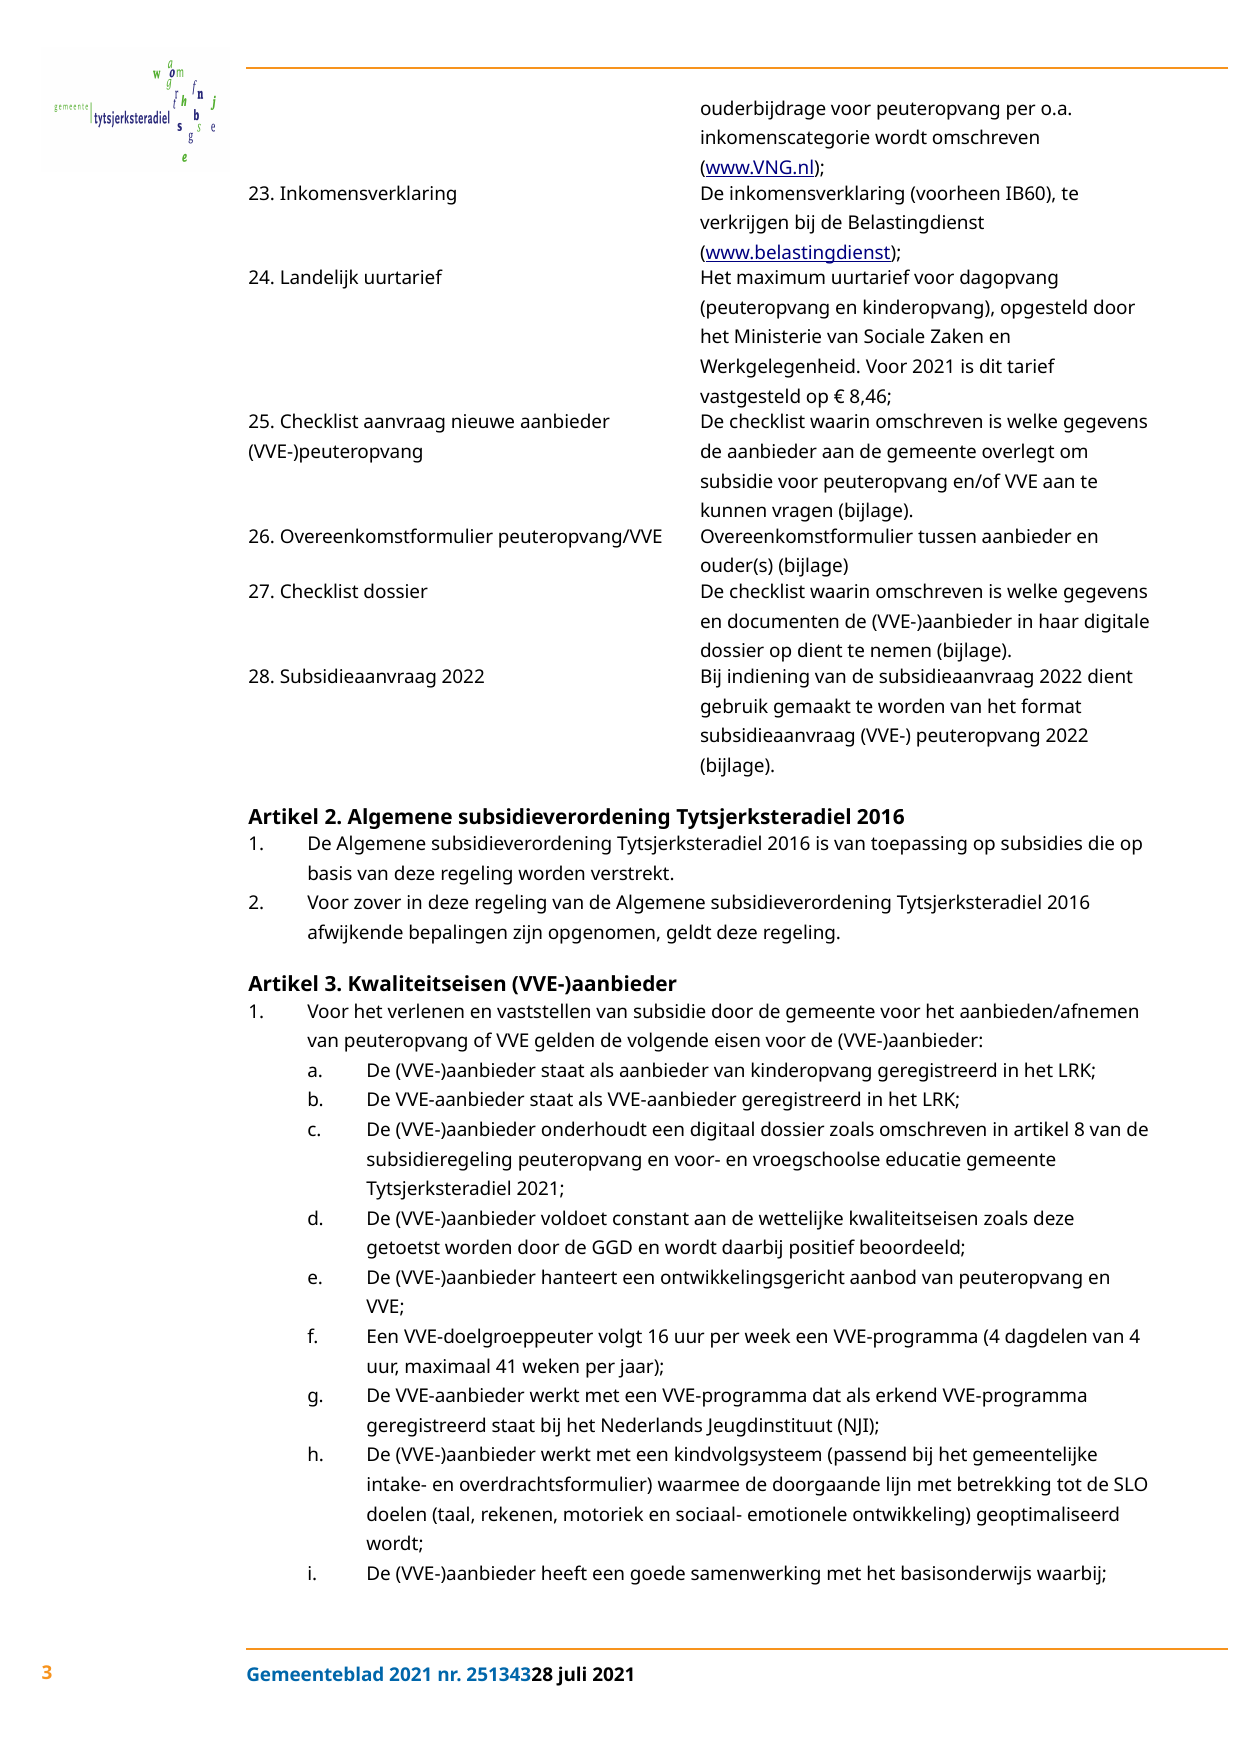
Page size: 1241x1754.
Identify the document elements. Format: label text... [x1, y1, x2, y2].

list De (VVE-)aanbieder werkt met een kindvolgsysteem (passend bij het gemeentelijke intake- en overdrachtsformulier) waarmee de doorgaande lijn met betrekking tot de SLO doelen (taal, rekenen, motoriek en sociaal- emotionele ontwikkeling) geoptimaliseerd wordt; [307, 1442, 1152, 1556]
table_cell 27. Checklist dossier [248, 579, 700, 663]
table_cell 28. Subsidieaanvraag 2022 [248, 663, 700, 778]
list De (VVE-)aanbieder onderhoudt een digitaal dossier zoals omschreven in artikel 8 van de subsidieregeling peuteropvang en voor- en vroegschoolse educatie gemeente Tytsjerksteradiel 2021; [307, 1116, 1152, 1201]
table_cell Het maximum uurtarief voor dagopvang (peuteropvang en kinderopvang), opgesteld door het Ministerie van Sociale Zaken en Werkgelegenheid. Voor 2021 is dit tarief vastgesteld op € 8,46; [700, 265, 1152, 409]
table_cell [248, 95, 700, 180]
table_cell ouderbijdrage voor peuteropvang per o.a. inkomenscategorie wordt omschreven (www.VNG.nl); [700, 95, 1152, 180]
list De (VVE-)aanbieder hanteert een ontwikkelingsgericht aanbod van peuteropvang en VVE; [307, 1264, 1152, 1319]
table_cell 25. Checklist aanvraag nieuwe aanbieder (VVE-)peuteropvang [248, 409, 700, 523]
table_cell 24. Landelijk uurtarief [248, 265, 700, 409]
table_cell De checklist waarin omschreven is welke gegevens de aanbieder aan de gemeente overlegt om subsidie voor peuteropvang en/of VVE aan te kunnen vragen (bijlage). [700, 409, 1152, 523]
table_cell 23. Inkomensverklaring [248, 180, 700, 264]
table_cell Overeenkomstformulier tussen aanbieder en ouder(s) (bijlage) [700, 523, 1152, 578]
table_cell De checklist waarin omschreven is welke gegevens en documenten de (VVE-)aanbieder in haar digitale dossier op dient te nemen (bijlage). [700, 579, 1152, 663]
list Voor het verlenen en vaststellen van subsidie door de gemeente voor het aanbieden/afnemen van peuteropvang of VVE gelden de volgende eisen voor de (VVE-)aanbieder: [248, 998, 1152, 1053]
picture [41, 47, 231, 172]
table_cell Bij indiening van de subsidieaanvraag 2022 dient gebruik gemaakt te worden van het format subsidieaanvraag (VVE-) peuteropvang 2022 (bijlage). [700, 663, 1152, 778]
list De (VVE-)aanbieder voldoet constant aan de wettelijke kwaliteitseisen zoals deze getoetst worden door de GGD en wordt daarbij positief beoordeeld; [307, 1205, 1152, 1260]
list Een VVE-doelgroeppeuter volgt 16 uur per week een VVE-programma (4 dagdelen van 4 uur, maximaal 41 weken per jaar); [307, 1323, 1152, 1379]
list De VVE-aanbieder staat als VVE-aanbieder geregistreerd in het LRK; [307, 1087, 1152, 1112]
table_cell De inkomensverklaring (voorheen IB60), te verkrijgen bij de Belastingdienst (www.belastingdienst); [700, 180, 1152, 264]
list De (VVE-)aanbieder heeft een goede samenwerking met het basisonderwijs waarbij; [307, 1560, 1152, 1586]
list De VVE-aanbieder werkt met een VVE-programma dat als erkend VVE-programma geregistreerd staat bij het Nederlands Jeugdinstituut (NJI); [307, 1382, 1152, 1438]
list Voor zover in deze regeling van de Algemene subsidieverordening Tytsjerksteradiel 2016 afwijkende bepalingen zijn opgenomen, geldt deze regeling. [248, 889, 1152, 945]
text Artikel 3. Kwaliteitseisen (VVE-)aanbieder [248, 969, 1152, 998]
table_cell 26. Overeenkomstformulier peuteropvang/VVE [248, 523, 700, 578]
list De Algemene subsidieverordening Tytsjerksteradiel 2016 is van toepassing op subsidies die op basis van deze regeling worden verstrekt. [248, 830, 1152, 886]
list De (VVE-)aanbieder staat als aanbieder van kinderopvang geregistreerd in het LRK; [307, 1057, 1152, 1083]
text Artikel 2. Algemene subsidieverordening Tytsjerksteradiel 2016 [248, 802, 1152, 830]
